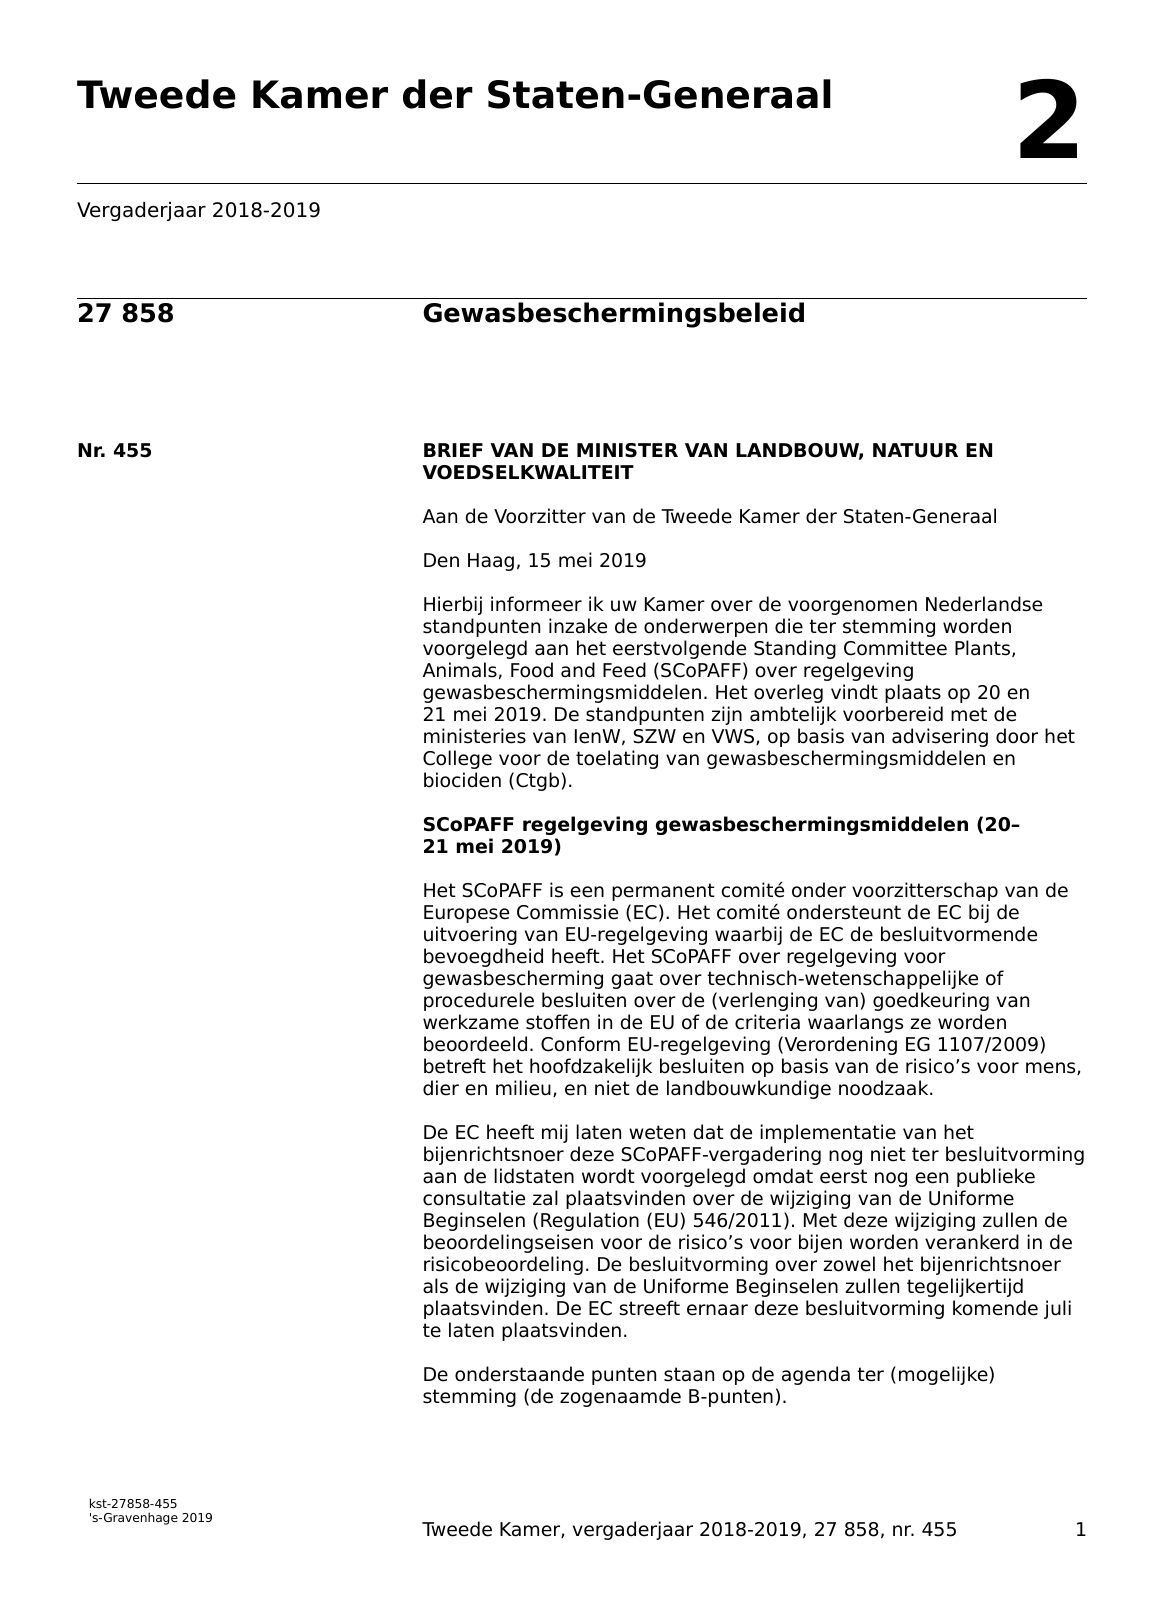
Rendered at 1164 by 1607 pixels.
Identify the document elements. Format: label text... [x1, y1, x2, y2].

subtitle 27 858 Gewasbeschermingsbeleid [77, 299, 1087, 329]
table_header Tweede Kamer der Staten-Generaal [77, 59, 886, 183]
table_cell Vergaderjaar 2018-2019 [77, 184, 1087, 298]
table_header 2 [886, 59, 1087, 183]
text kst-27858-455 [88, 1497, 323, 1511]
subtitle Nr. 455 BRIEF VAN DE MINISTER VAN LANDBOUW, NATUUR EN VOEDSELKWALITEIT [77, 440, 1087, 484]
text De EC heeft mij laten weten dat de implementatie van het bijenrichtsnoer deze SCoPAFF-vergadering nog niet ter besluitvorming aan de lidstaten wordt voorgelegd omdat eerst nog een publieke consultatie zal plaatsvinden over de wijziging van de Uniforme Beginselen (Regulation (EU) 546/2011). Met deze wijziging zullen de beoordelingseisen voor de risico’s voor bijen worden verankerd in de risicobeoordeling. De besluitvorming over zowel het bijenrichtsnoer als de wijziging van de Uniforme Beginselen zullen tegelijkertijd plaatsvinden. De EC streeft ernaar deze besluitvorming komende juli te laten plaatsvinden. [422, 1122, 1087, 1342]
text Den Haag, 15 mei 2019 [422, 550, 1087, 572]
text Aan de Voorzitter van de Tweede Kamer der Staten-Generaal [422, 506, 1087, 528]
subtitle SCoPAFF regelgeving gewasbeschermingsmiddelen (20–21 mei 2019) [422, 814, 1087, 858]
text De onderstaande punten staan op de agenda ter (mogelijke) stemming (de zogenaamde B-punten). [422, 1364, 1087, 1408]
text Hierbij informeer ik uw Kamer over de voorgenomen Nederlandse standpunten inzake de onderwerpen die ter stemming worden voorgelegd aan het eerstvolgende Standing Committee Plants, Animals, Food and Feed (SCoPAFF) over regelgeving gewasbeschermingsmiddelen. Het overleg vindt plaats op 20 en 21 mei 2019. De standpunten zijn ambtelijk voorbereid met de ministeries van IenW, SZW en VWS, op basis van advisering door het College voor de toelating van gewasbeschermingsmiddelen en biociden (Ctgb). [422, 594, 1087, 792]
text Het SCoPAFF is een permanent comité onder voorzitterschap van de Europese Commissie (EC). Het comité ondersteunt de EC bij de uitvoering van EU-regelgeving waarbij de EC de besluitvormende bevoegdheid heeft. Het SCoPAFF over regelgeving voor gewasbescherming gaat over technisch-wetenschappelijke of procedurele besluiten over de (verlenging van) goedkeuring van werkzame stoffen in de EU of de criteria waarlangs ze worden beoordeeld. Conform EU-regelgeving (Verordening EG 1107/2009) betreft het hoofdzakelijk besluiten op basis van de risico’s voor mens, dier en milieu, en niet de landbouwkundige noodzaak. [422, 880, 1087, 1100]
text 's-Gravenhage 2019 [88, 1511, 323, 1525]
